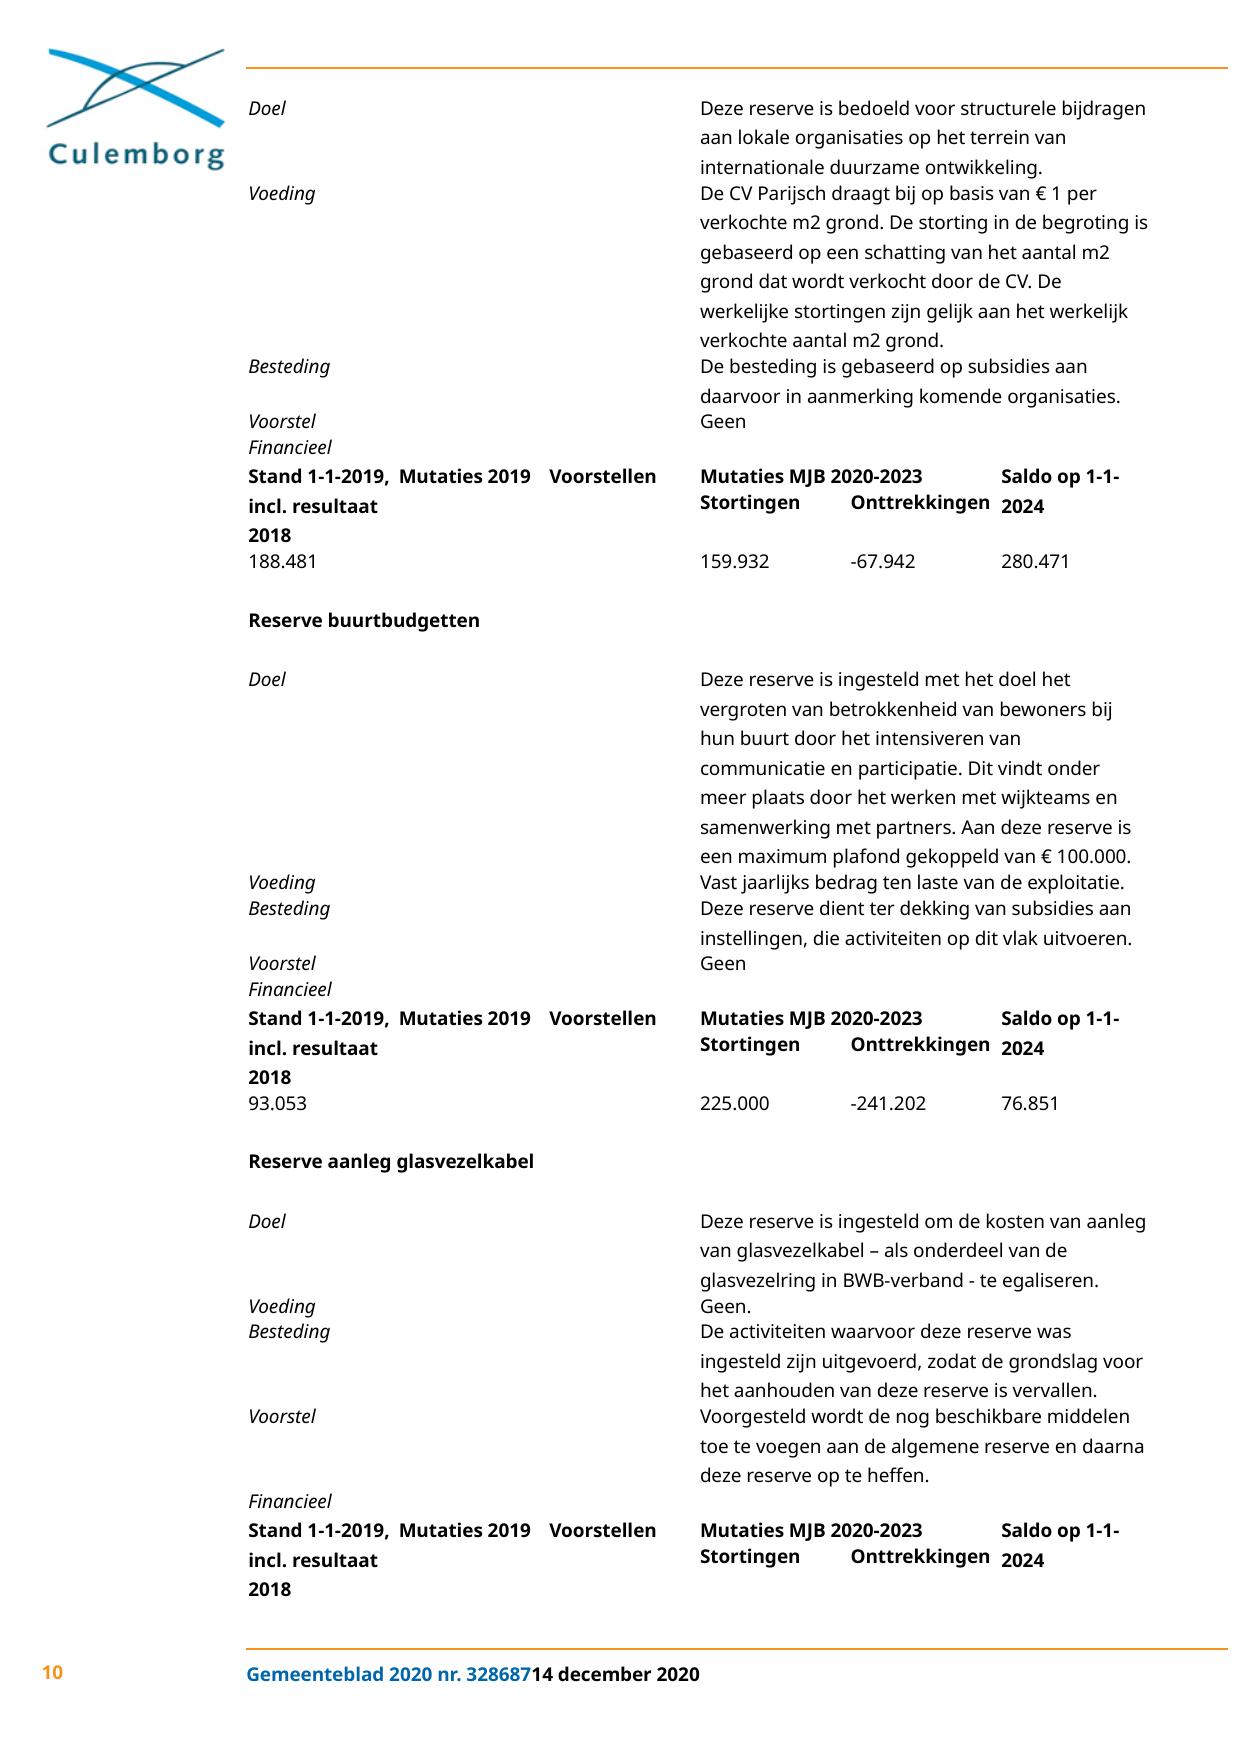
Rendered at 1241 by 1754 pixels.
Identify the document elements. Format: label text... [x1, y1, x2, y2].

picture [41, 47, 231, 172]
table_cell -67.942 [850, 548, 1001, 574]
table_cell Besteding [248, 1319, 700, 1403]
table_cell Voorstel [248, 1404, 700, 1488]
table_header Voorstellen [549, 1518, 700, 1602]
table_cell [549, 548, 700, 574]
text Reserve aanleg glasvezelkabel [248, 1149, 1152, 1174]
table_header Saldo op 1-1-2024 [1001, 1005, 1152, 1090]
table_header Stand 1-1-2019, incl. resultaat 2018 [248, 464, 398, 548]
table_cell [700, 434, 1152, 460]
table_cell [399, 548, 549, 574]
table_cell Onttrekkingen [850, 1543, 1001, 1602]
table_header Stand 1-1-2019, incl. resultaat 2018 [248, 1005, 398, 1090]
table_cell Geen [700, 950, 1152, 976]
table_cell Voeding [248, 180, 700, 353]
table_cell De besteding is gebaseerd op subsidies aan daarvoor in aanmerking komende organisaties. [700, 353, 1152, 409]
table_header Stand 1-1-2019, incl. resultaat 2018 [248, 1518, 398, 1602]
table_header Doel [248, 666, 700, 869]
table_cell Geen. [700, 1293, 1152, 1318]
table_cell Voeding [248, 1293, 700, 1318]
table_header Doel [248, 1208, 700, 1293]
table_cell [700, 976, 1152, 1002]
table_cell 159.932 [700, 548, 850, 574]
table_cell De CV Parijsch draagt bij op basis van € 1 per verkochte m2 grond. De storting in de begroting is gebaseerd op een schatting van het aantal m2 grond dat wordt verkocht door de CV. De werkelijke stortingen zijn gelijk aan het werkelijk verkochte aantal m2 grond. [700, 180, 1152, 353]
table_cell Voorgesteld wordt de nog beschikbare middelen toe te voegen aan de algemene reserve en daarna deze reserve op te heffen. [700, 1404, 1152, 1488]
table_cell Stortingen [700, 1543, 850, 1602]
table_header Mutaties 2019 [399, 1005, 549, 1090]
table_header Deze reserve is bedoeld voor structurele bijdragen aan lokale organisaties op het terrein van internationale duurzame ontwikkeling. [700, 95, 1152, 180]
table_cell Deze reserve dient ter dekking van subsidies aan instellingen, die activiteiten op dit vlak uitvoeren. [700, 895, 1152, 950]
table_cell De activiteiten waarvoor deze reserve was ingesteld zijn uitgevoerd, zodat de grondslag voor het aanhouden van deze reserve is vervallen. [700, 1319, 1152, 1403]
table_header Deze reserve is ingesteld met het doel het vergroten van betrokkenheid van bewoners bij hun buurt door het intensiveren van communicatie en participatie. Dit vindt onder meer plaats door het werken met wijkteams en samenwerking met partners. Aan deze reserve is een maximum plafond gekoppeld van € 100.000. [700, 666, 1152, 869]
table_header Mutaties 2019 [399, 1518, 549, 1602]
table_header Mutaties MJB 2020-2023 [700, 1518, 1001, 1543]
table_cell Stortingen [700, 489, 850, 548]
table_cell Voorstel [248, 409, 700, 434]
table_cell Besteding [248, 353, 700, 409]
table_header Voorstellen [549, 464, 700, 548]
table_header Saldo op 1-1-2024 [1001, 464, 1152, 548]
text Reserve buurtbudgetten [248, 607, 1152, 633]
table_cell Voorstel [248, 950, 700, 976]
table_header Mutaties 2019 [399, 464, 549, 548]
table_header Deze reserve is ingesteld om de kosten van aanleg van glasvezelkabel – als onderdeel van de glasvezelring in BWB-verband - te egaliseren. [700, 1208, 1152, 1293]
table_cell Besteding [248, 895, 700, 950]
table_cell Geen [700, 409, 1152, 434]
table_cell Voeding [248, 869, 700, 895]
table_header Mutaties MJB 2020-2023 [700, 1005, 1001, 1031]
table_cell Vast jaarlijks bedrag ten laste van de exploitatie. [700, 869, 1152, 895]
table_cell Stortingen [700, 1031, 850, 1090]
table_cell Onttrekkingen [850, 1031, 1001, 1090]
table_header Voorstellen [549, 1005, 700, 1090]
table_cell 76.851 [1001, 1090, 1152, 1116]
table_cell 188.481 [248, 548, 398, 574]
table_cell Onttrekkingen [850, 489, 1001, 548]
table_cell [399, 1090, 549, 1116]
table_cell 280.471 [1001, 548, 1152, 574]
table_cell 93.053 [248, 1090, 398, 1116]
table_header Saldo op 1-1-2024 [1001, 1518, 1152, 1602]
table_cell Financieel [248, 1488, 700, 1514]
table_cell Financieel [248, 434, 700, 460]
table_cell [700, 1488, 1152, 1514]
table_cell 225.000 [700, 1090, 850, 1116]
table_cell [549, 1090, 700, 1116]
table_cell -241.202 [850, 1090, 1001, 1116]
table_header Doel [248, 95, 700, 180]
table_header Mutaties MJB 2020-2023 [700, 464, 1001, 489]
table_cell Financieel [248, 976, 700, 1002]
